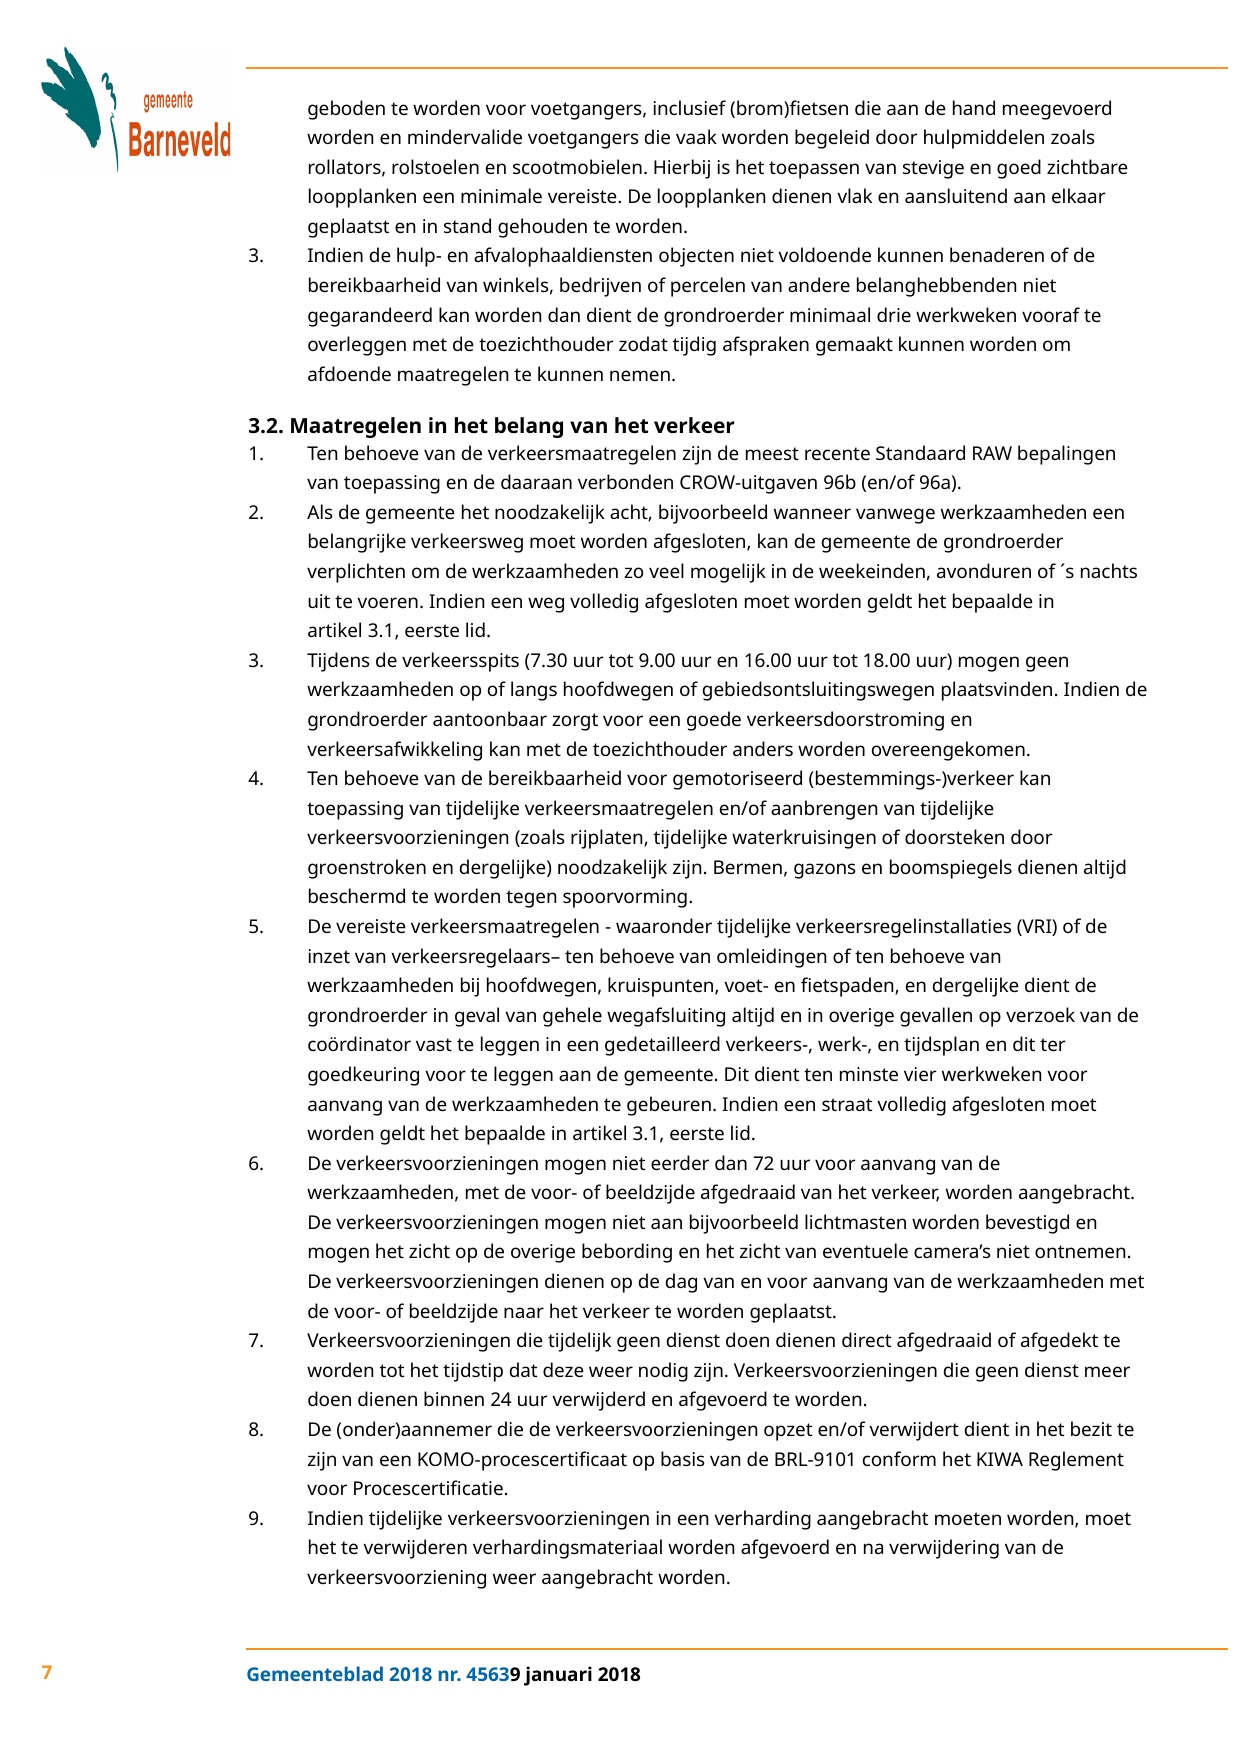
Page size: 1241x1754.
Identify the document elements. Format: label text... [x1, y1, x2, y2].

text 3.2. Maatregelen in het belang van het verkeer [248, 411, 1152, 440]
list De verkeersvoorzieningen mogen niet eerder dan 72 uur voor aanvang van de werkzaamheden, met de voor- of beeldzijde afgedraaid van het verkeer, worden aangebracht. De verkeersvoorzieningen mogen niet aan bijvoorbeeld lichtmasten worden bevestigd en mogen het zicht op de overige bebording en het zicht van eventuele camera’s niet ontnemen. De verkeersvoorzieningen dienen op de dag van en voor aanvang van de werkzaamheden met de voor- of beeldzijde naar het verkeer te worden geplaatst. [248, 1150, 1152, 1323]
list geboden te worden voor voetgangers, inclusief (brom)fietsen die aan de hand meegevoerd worden en mindervalide voetgangers die vaak worden begeleid door hulpmiddelen zoals rollators, rolstoelen en scootmobielen. Hierbij is het toepassen van stevige en goed zichtbare loopplanken een minimale vereiste. De loopplanken dienen vlak en aansluitend aan elkaar geplaatst en in stand gehouden te worden. [248, 95, 1152, 239]
list De (onder)aannemer die de verkeersvoorzieningen opzet en/of verwijdert dient in het bezit te zijn van een KOMO-procescertificaat op basis van de BRL-9101 conform het KIWA Reglement voor Procescertificatie. [248, 1416, 1152, 1501]
list Tijdens de verkeersspits (7.30 uur tot 9.00 uur en 16.00 uur tot 18.00 uur) mogen geen werkzaamheden op of langs hoofdwegen of gebiedsontsluitingswegen plaatsvinden. Indien de grondroerder aantoonbaar zorgt voor een goede verkeersdoorstroming en verkeersafwikkeling kan met de toezichthouder anders worden overeengekomen. [248, 647, 1152, 761]
list Indien tijdelijke verkeersvoorzieningen in een verharding aangebracht moeten worden, moet het te verwijderen verhardingsmateriaal worden afgevoerd en na verwijdering van de verkeersvoorziening weer aangebracht worden. [248, 1505, 1152, 1590]
list De vereiste verkeersmaatregelen - waaronder tijdelijke verkeersregelinstallaties (VRI) of de inzet van verkeersregelaars– ten behoeve van omleidingen of ten behoeve van werkzaamheden bij hoofdwegen, kruispunten, voet- en fietspaden, en dergelijke dient de grondroerder in geval van gehele wegafsluiting altijd en in overige gevallen op verzoek van de coördinator vast te leggen in een gedetailleerd verkeers-, werk-, en tijdsplan en dit ter goedkeuring voor te leggen aan de gemeente. Dit dient ten minste vier werkweken voor aanvang van de werkzaamheden te gebeuren. Indien een straat volledig afgesloten moet worden geldt het bepaalde in artikel 3.1, eerste lid. [248, 913, 1152, 1146]
list Ten behoeve van de verkeersmaatregelen zijn de meest recente Standaard RAW bepalingen van toepassing en de daaraan verbonden CROW-uitgaven 96b (en/of 96a). [248, 440, 1152, 495]
list Als de gemeente het noodzakelijk acht, bijvoorbeeld wanneer vanwege werkzaamheden een belangrijke verkeersweg moet worden afgesloten, kan de gemeente de grondroerder verplichten om de werkzaamheden zo veel mogelijk in de weekeinden, avonduren of ´s nachts uit te voeren. Indien een weg volledig afgesloten moet worden geldt het bepaalde in artikel 3.1, eerste lid. [248, 499, 1152, 643]
list Ten behoeve van de bereikbaarheid voor gemotoriseerd (bestemmings-)verkeer kan toepassing van tijdelijke verkeersmaatregelen en/of aanbrengen van tijdelijke verkeersvoorzieningen (zoals rijplaten, tijdelijke waterkruisingen of doorsteken door groenstroken en dergelijke) noodzakelijk zijn. Bermen, gazons en boomspiegels dienen altijd beschermd te worden tegen spoorvorming. [248, 765, 1152, 909]
list Verkeersvoorzieningen die tijdelijk geen dienst doen dienen direct afgedraaid of afgedekt te worden tot het tijdstip dat deze weer nodig zijn. Verkeersvoorzieningen die geen dienst meer doen dienen binnen 24 uur verwijderd en afgevoerd te worden. [248, 1327, 1152, 1412]
list Indien de hulp- en afvalophaaldiensten objecten niet voldoende kunnen benaderen of de bereikbaarheid van winkels, bedrijven of percelen van andere belanghebbenden niet gegarandeerd kan worden dan dient de grondroerder minimaal drie werkweken vooraf te overleggen met de toezichthouder zodat tijdig afspraken gemaakt kunnen worden om afdoende maatregelen te kunnen nemen. [248, 243, 1152, 387]
picture [41, 47, 231, 172]
